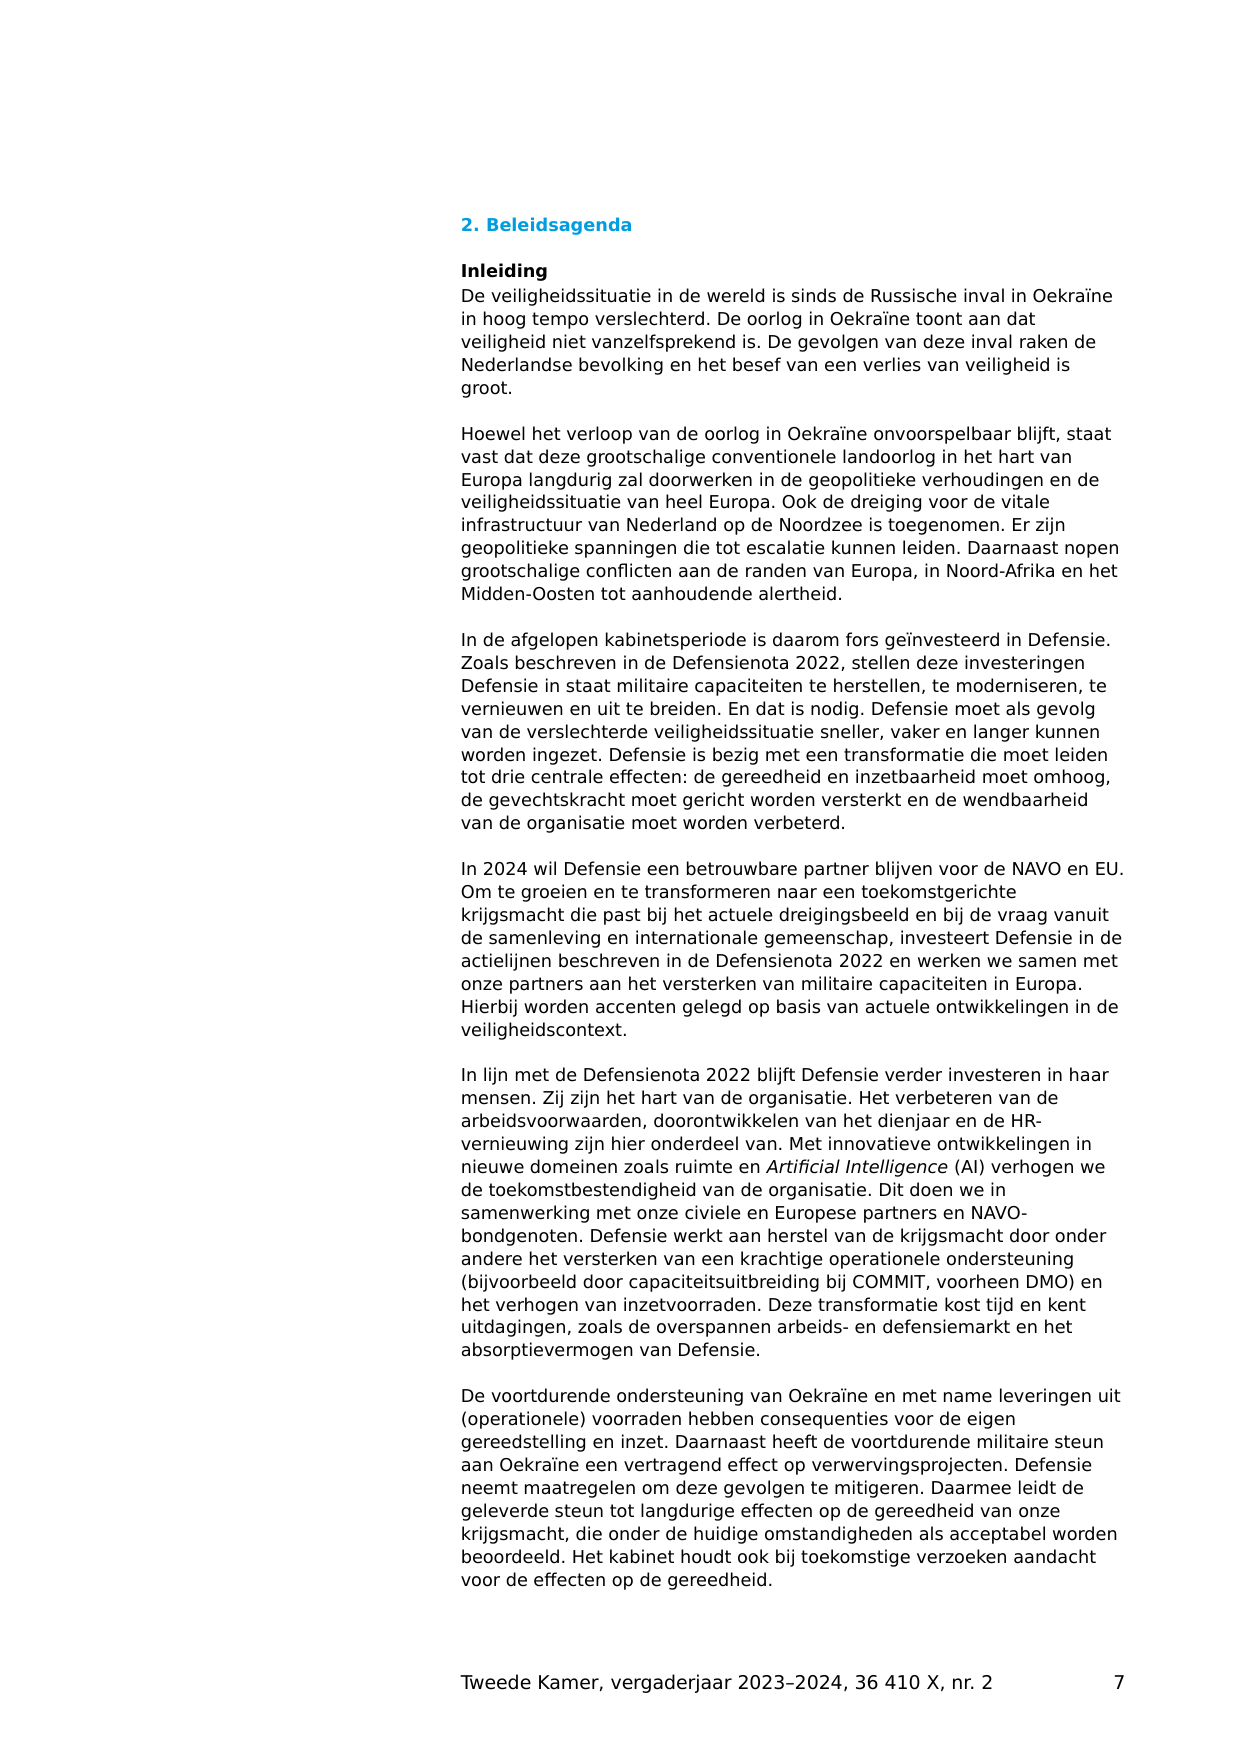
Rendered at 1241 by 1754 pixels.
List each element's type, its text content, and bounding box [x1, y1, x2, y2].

text In de afgelopen kabinetsperiode is daarom fors geïnvesteerd in Defensie. Zoals beschreven in de Defensienota 2022, stellen deze investeringen Defensie in staat militaire capaciteiten te herstellen, te moderniseren, te vernieuwen en uit te breiden. En dat is nodig. Defensie moet als gevolg van de verslechterde veiligheidssituatie sneller, vaker en langer kunnen worden ingezet. Defensie is bezig met een transformatie die moet leiden tot drie centrale effecten: de gereedheid en inzetbaarheid moet omhoog, de gevechtskracht moet gericht worden versterkt en de wendbaarheid van de organisatie moet worden verbeterd. [461, 628, 1125, 834]
text Hoewel het verloop van de oorlog in Oekraïne onvoorspelbaar blijft, staat vast dat deze grootschalige conventionele landoorlog in het hart van Europa langdurig zal doorwerken in de geopolitieke verhoudingen en de veiligheidssituatie van heel Europa. Ook de dreiging voor de vitale infrastructuur van Nederland op de Noordzee is toegenomen. Er zijn geopolitieke spanningen die tot escalatie kunnen leiden. Daarnaast nopen grootschalige conflicten aan de randen van Europa, in Noord-Afrika en het Midden-Oosten tot aanhoudende alertheid. [461, 422, 1125, 605]
text Inleiding [461, 259, 1125, 282]
title 2. Beleidsagenda [461, 213, 1125, 236]
text In lijn met de Defensienota 2022 blijft Defensie verder investeren in haar mensen. Zij zijn het hart van de organisatie. Het verbeteren van de arbeidsvoorwaarden, doorontwikkelen van het dienjaar en de HR-vernieuwing zijn hier onderdeel van. Met innovatieve ontwikkelingen in nieuwe domeinen zoals ruimte en Artificial Intelligence (AI) verhogen we de toekomstbestendigheid van de organisatie. Dit doen we in samenwerking met onze civiele en Europese partners en NAVO-bondgenoten. Defensie werkt aan herstel van de krijgsmacht door onder andere het versterken van een krachtige operationele ondersteuning (bijvoorbeeld door capaciteitsuitbreiding bij COMMIT, voorheen DMO) en het verhogen van inzetvoorraden. Deze transformatie kost tijd en kent uitdagingen, zoals de overspannen arbeids- en defensiemarkt en het absorptievermogen van Defensie. [461, 1063, 1125, 1361]
text De voortdurende ondersteuning van Oekraïne en met name leveringen uit (operationele) voorraden hebben consequenties voor de eigen gereedstelling en inzet. Daarnaast heeft de voortdurende militaire steun aan Oekraïne een vertragend effect op verwervingsprojecten. Defensie neemt maatregelen om deze gevolgen te mitigeren. Daarmee leidt de geleverde steun tot langdurige effecten op de gereedheid van onze krijgsmacht, die onder de huidige omstandigheden als acceptabel worden beoordeeld. Het kabinet houdt ook bij toekomstige verzoeken aandacht voor de effecten op de gereedheid. [461, 1384, 1125, 1591]
text In 2024 wil Defensie een betrouwbare partner blijven voor de NAVO en EU. Om te groeien en te transformeren naar een toekomstgerichte krijgsmacht die past bij het actuele dreigingsbeeld en bij de vraag vanuit de samenleving en internationale gemeenschap, investeert Defensie in de actielijnen beschreven in de Defensienota 2022 en werken we samen met onze partners aan het versterken van militaire capaciteiten in Europa. Hierbij worden accenten gelegd op basis van actuele ontwikkelingen in de veiligheidscontext. [461, 857, 1125, 1041]
text De veiligheidssituatie in de wereld is sinds de Russische inval in Oekraïne in hoog tempo verslechterd. De oorlog in Oekraïne toont aan dat veiligheid niet vanzelfsprekend is. De gevolgen van deze inval raken de Nederlandse bevolking en het besef van een verlies van veiligheid is groot. [461, 284, 1125, 399]
